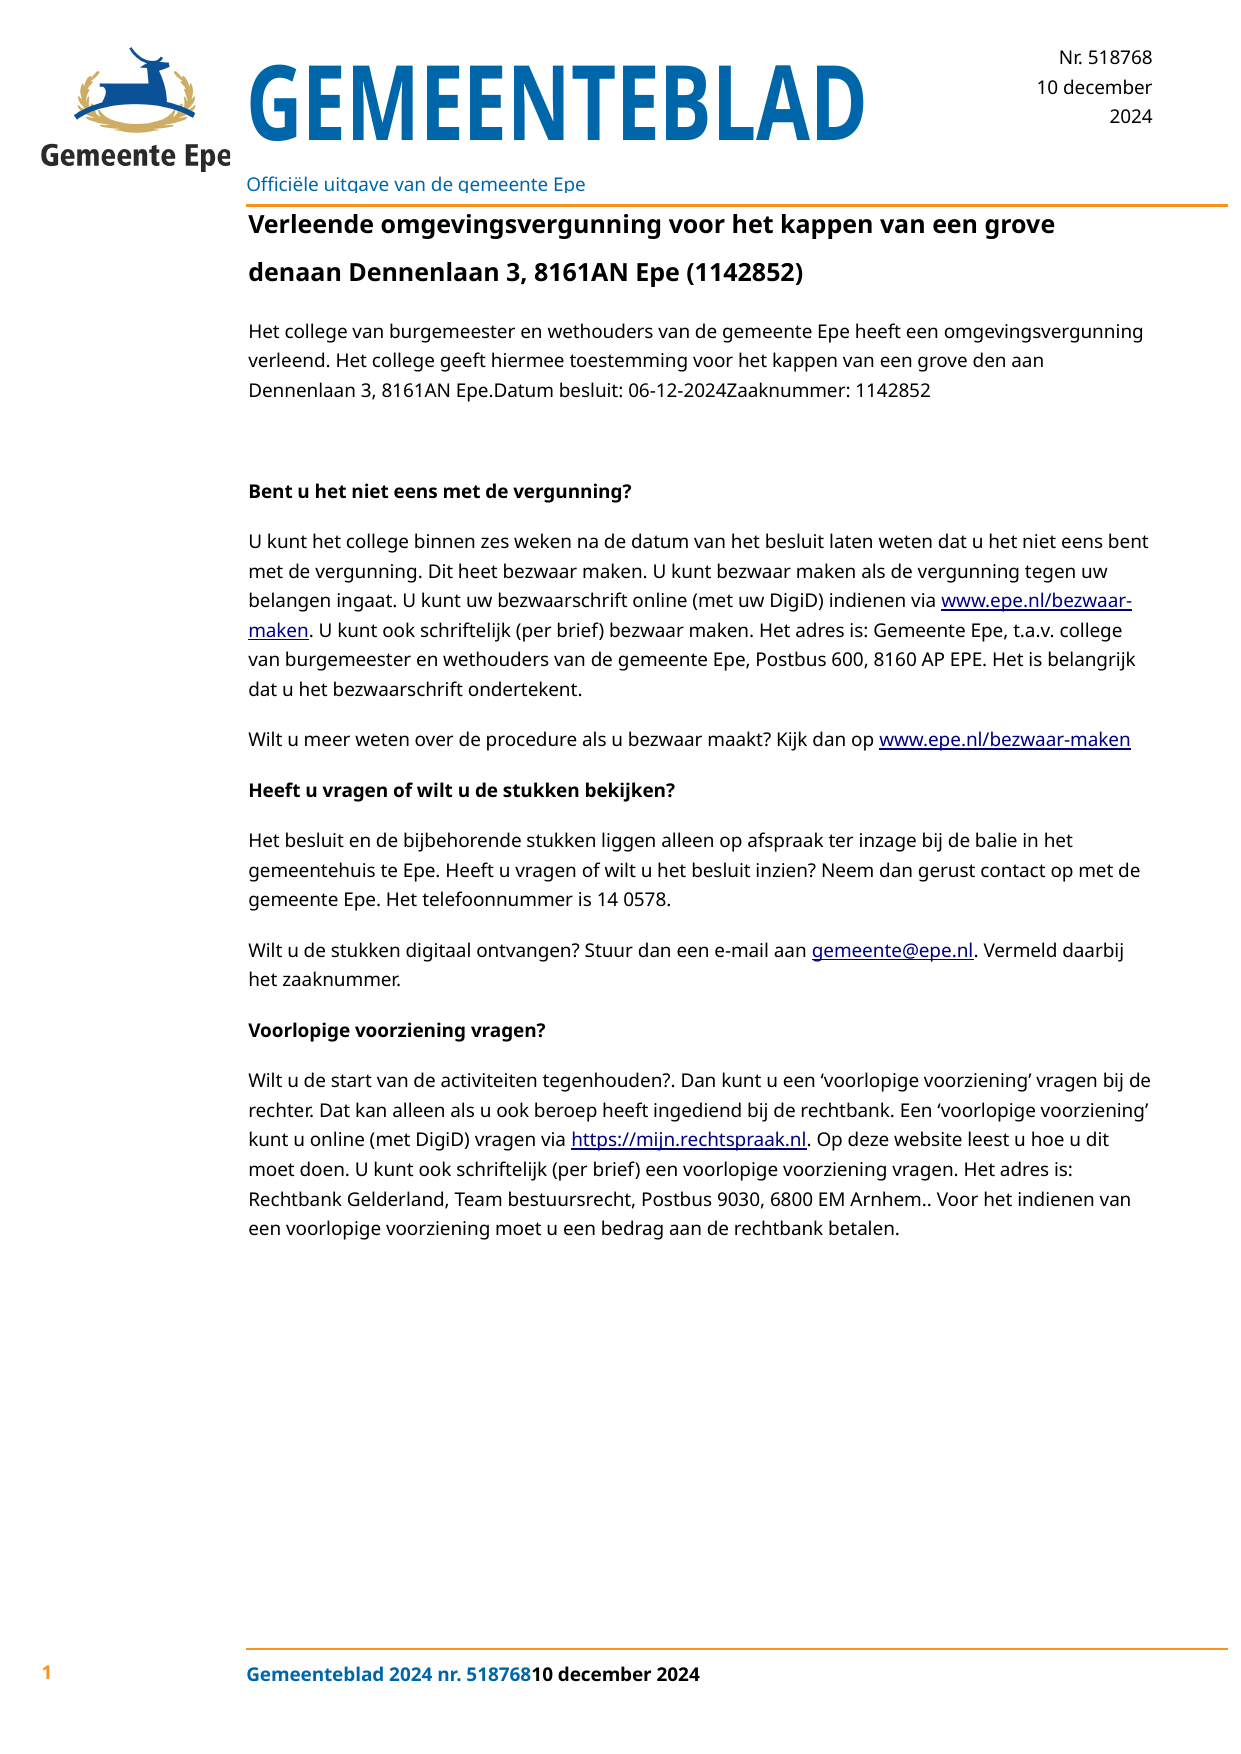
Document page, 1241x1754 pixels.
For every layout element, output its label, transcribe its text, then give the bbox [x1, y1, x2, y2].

text Voorlopige voorziening vragen? [248, 1017, 1152, 1043]
text Het besluit en de bijbehorende stukken liggen alleen op afspraak ter inzage bij de balie in het gemeentehuis te Epe. Heeft u vragen of wilt u het besluit inzien? Neem dan gerust contact op met de gemeente Epe. Het telefoonnummer is 14 0578. [248, 827, 1152, 912]
text Wilt u de stukken digitaal ontvangen? Stuur dan een e-mail aan gemeente@epe.nl. Vermeld daarbij het zaaknummer. [248, 937, 1152, 992]
text Wilt u de start van de activiteiten tegenhouden?. Dan kunt u een ‘voorlopige voorziening’ vragen bij de rechter. Dat kan alleen als u ook beroep heeft ingediend bij de rechtbank. Een ‘voorlopige voorziening’ kunt u online (met DigiD) vragen via https://mijn.rechtspraak.nl. Op deze website leest u hoe u dit moet doen. U kunt ook schriftelijk (per brief) een voorlopige voorziening vragen. Het adres is: Rechtbank Gelderland, Team bestuursrecht, Postbus 9030, 6800 EM Arnhem.. Voor het indienen van een voorlopige voorziening moet u een bedrag aan de rechtbank betalen. [248, 1067, 1152, 1241]
picture [41, 47, 231, 172]
text Bent u het niet eens met de vergunning? [248, 478, 1152, 504]
text Het college van burgemeester en wethouders van de gemeente Epe heeft een omgevingsvergunning verleend. Het college geeft hiermee toestemming voor het kappen van een grove den aan Dennenlaan 3, 8161AN Epe.Datum besluit: 06-12-2024Zaaknummer: 1142852 [248, 318, 1152, 403]
text Wilt u meer weten over de procedure als u bezwaar maakt? Kijk dan op www.epe.nl/bezwaar-maken [248, 727, 1152, 752]
text U kunt het college binnen zes weken na de datum van het besluit laten weten dat u het niet eens bent met de vergunning. Dit heet bezwaar maken. U kunt bezwaar maken als de vergunning tegen uw belangen ingaat. U kunt uw bezwaarschrift online (met uw DigiD) indienen via www.epe.nl/bezwaar-maken. U kunt ook schriftelijk (per brief) bezwaar maken. Het adres is: Gemeente Epe, t.a.v. college van burgemeester en wethouders van de gemeente Epe, Postbus 600, 8160 AP EPE. Het is belangrijk dat u het bezwaarschrift ondertekent. [248, 528, 1152, 702]
text Heeft u vragen of wilt u de stukken bekijken? [248, 777, 1152, 803]
text Verleende omgevingsvergunning voor het kappen van een grove denaan Dennenlaan 3, 8161AN Epe (1142852) [248, 207, 1152, 288]
